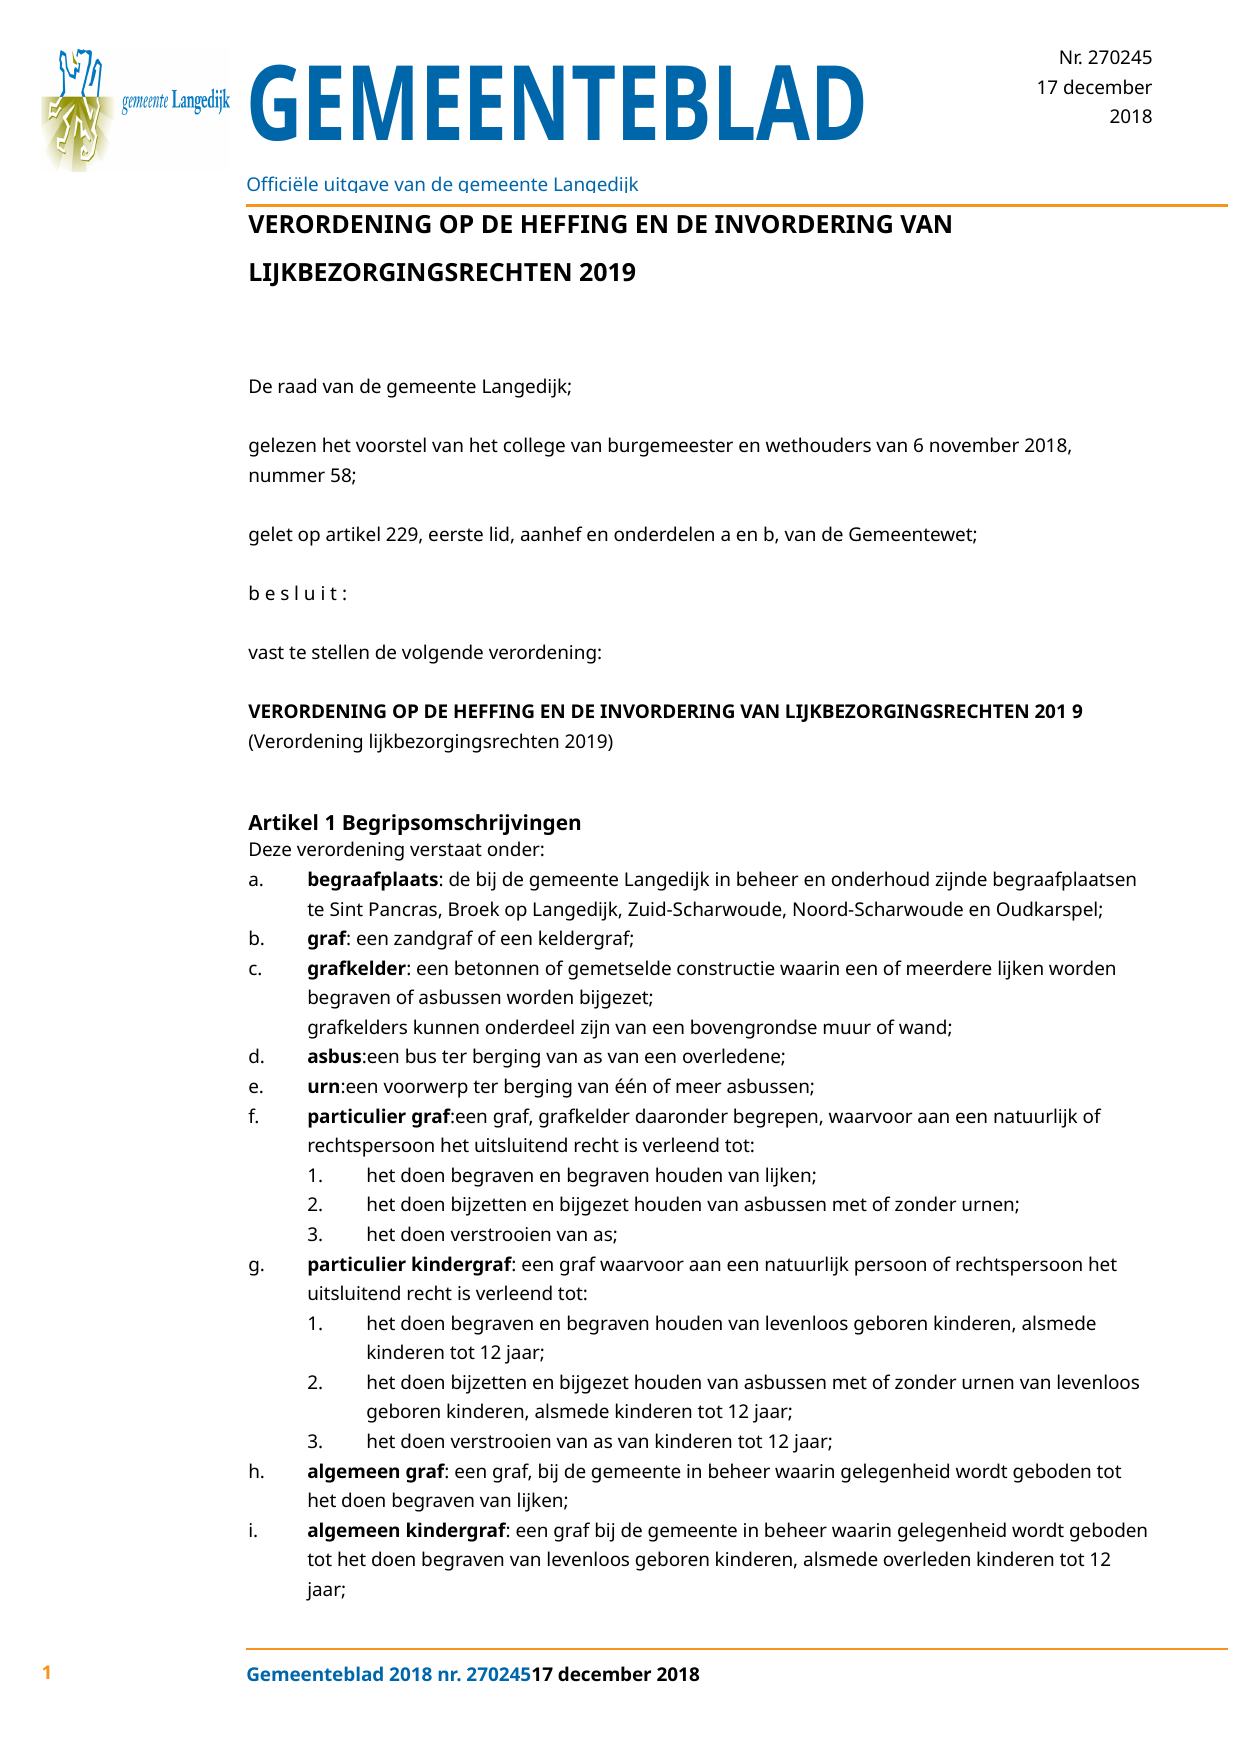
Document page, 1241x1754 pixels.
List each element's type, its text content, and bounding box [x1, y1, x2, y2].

list het doen bijzetten en bijgezet houden van asbussen met of zonder urnen; [307, 1192, 1152, 1217]
list asbus:een bus ter berging van as van een overledene; [248, 1044, 1152, 1069]
text gelet op artikel 229, eerste lid, aanhef en onderdelen a en b, van de Gemeentewet; [248, 521, 1152, 547]
list particulier kindergraf: een graf waarvoor aan een natuurlijk persoon of rechtspersoon het uitsluitend recht is verleend tot: [248, 1251, 1152, 1306]
list grafkelder: een betonnen of gemetselde constructie waarin een of meerdere lijken worden begraven of asbussen worden bijgezet; [248, 955, 1152, 1010]
list het doen bijzetten en bijgezet houden van asbussen met of zonder urnen van levenloos geboren kinderen, alsmede kinderen tot 12 jaar; [307, 1369, 1152, 1424]
text vast te stellen de volgende verordening: [248, 639, 1152, 665]
list het doen begraven en begraven houden van levenloos geboren kinderen, alsmede kinderen tot 12 jaar; [307, 1310, 1152, 1365]
text VERORDENING OP DE HEFFING EN DE INVORDERING VAN LIJKBEZORGINGSRECHTEN 201 9 [248, 699, 1152, 724]
text (Verordening lijkbezorgingsrechten 2019) [248, 728, 1152, 754]
text gelezen het voorstel van het college van burgemeester en wethouders van 6 november 2018, nummer 58; [248, 432, 1152, 488]
list het doen verstrooien van as; [307, 1221, 1152, 1247]
list graf: een zandgraf of een keldergraf; [248, 925, 1152, 951]
picture [41, 47, 231, 172]
list algemeen graf: een graf, bij de gemeente in beheer waarin gelegenheid wordt geboden tot het doen begraven van lijken; [248, 1458, 1152, 1513]
list het doen verstrooien van as van kinderen tot 12 jaar; [307, 1428, 1152, 1454]
text Artikel 1 Begripsomschrijvingen [248, 808, 1152, 837]
text VERORDENING OP DE HEFFING EN DE INVORDERING VAN LIJKBEZORGINGSRECHTEN 2019 [248, 207, 1152, 288]
list grafkelders kunnen onderdeel zijn van een bovengrondse muur of wand; [248, 1014, 1152, 1040]
text Deze verordening verstaat onder: [248, 837, 1152, 862]
list algemeen kindergraf: een graf bij de gemeente in beheer waarin gelegenheid wordt geboden tot het doen begraven van levenloos geboren kinderen, alsmede overleden kinderen tot 12 jaar; [248, 1517, 1152, 1602]
list het doen begraven en begraven houden van lijken; [307, 1162, 1152, 1188]
list particulier graf:een graf, grafkelder daaronder begrepen, waarvoor aan een natuurlijk of rechtspersoon het uitsluitend recht is verleend tot: [248, 1103, 1152, 1158]
text b e s l u i t : [248, 580, 1152, 606]
list urn:een voorwerp ter berging van één of meer asbussen; [248, 1073, 1152, 1099]
text De raad van de gemeente Langedijk; [248, 373, 1152, 399]
list begraafplaats: de bij de gemeente Langedijk in beheer en onderhoud zijnde begraafplaatsen te Sint Pancras, Broek op Langedijk, Zuid-Scharwoude, Noord-Scharwoude en Oudkarspel; [248, 866, 1152, 922]
